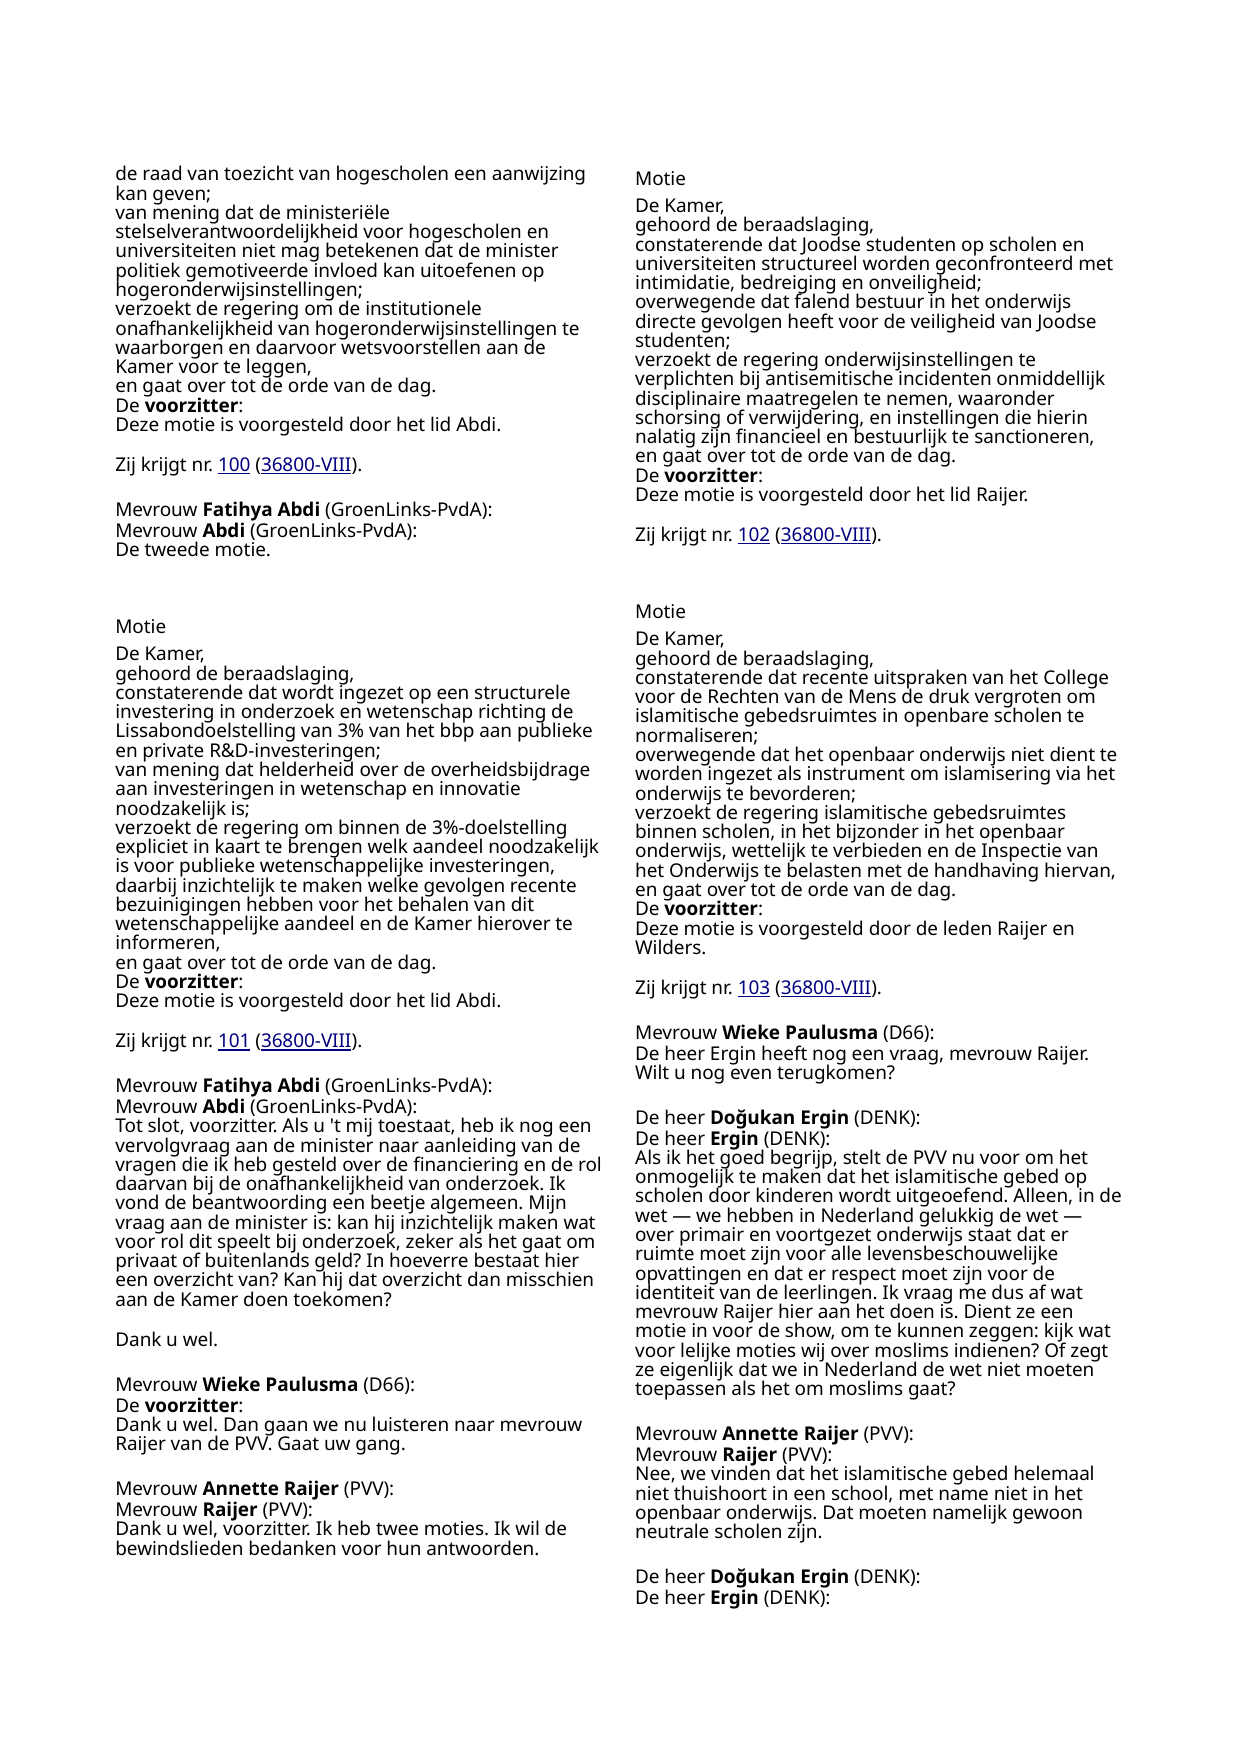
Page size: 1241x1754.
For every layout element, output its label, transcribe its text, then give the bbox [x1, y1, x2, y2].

text Mevrouw Abdi (GroenLinks-PvdA): [115, 522, 605, 541]
text De voorzitter: [115, 1397, 605, 1416]
text De heer Ergin (DENK): [635, 1130, 1125, 1149]
text Mevrouw Raijer (PVV): [635, 1446, 1125, 1465]
text Motie [115, 614, 605, 639]
text Mevrouw Raijer (PVV): [115, 1501, 605, 1520]
text Zij krijgt nr. 103 (36800-VIII). [635, 979, 1125, 998]
text Motie [635, 165, 1125, 191]
text Mevrouw Annette Raijer (PVV): [115, 1475, 605, 1501]
text De Kamer, [635, 630, 1125, 650]
text Mevrouw Wieke Paulusma (D66): [115, 1371, 605, 1397]
text Mevrouw Annette Raijer (PVV): [635, 1420, 1125, 1446]
text Zij krijgt nr. 102 (36800-VIII). [635, 526, 1125, 545]
text Zij krijgt nr. 100 (36800-VIII). [115, 456, 605, 475]
text Dank u wel. [115, 1331, 605, 1350]
text Zij krijgt nr. 101 (36800-VIII). [115, 1032, 605, 1051]
text overwegende dat het openbaar onderwijs niet dient te worden ingezet als instrument om islamisering via het onderwijs te bevorderen; [635, 746, 1125, 804]
text Als ik het goed begrijp, stelt de PVV nu voor om het onmogelijk te maken dat het islamitische gebed op scholen door kinderen wordt uitgeoefend. Alleen, in de wet — we hebben in Nederland gelukkig de wet — over primair en voortgezet onderwijs staat dat er ruimte moet zijn voor alle levensbeschouwelijke opvattingen en dat er respect moet zijn voor de identiteit van de leerlingen. Ik vraag me dus af wat mevrouw Raijer hier aan het doen is. Dient ze een motie in voor de show, om te kunnen zeggen: kijk wat voor lelijke moties wij over moslims indienen? Of zegt ze eigenlijk dat we in Nederland de wet niet moeten toepassen als het om moslims gaat? [635, 1149, 1125, 1399]
text van mening dat helderheid over de overheidsbijdrage aan investeringen in wetenschap en innovatie noodzakelijk is; [115, 761, 605, 819]
text overwegende dat falend bestuur in het onderwijs directe gevolgen heeft voor de veiligheid van Joodse studenten; [635, 293, 1125, 351]
text De voorzitter: [115, 397, 605, 416]
text gehoord de beraadslaging, [635, 650, 1125, 669]
text Mevrouw Fatihya Abdi (GroenLinks-PvdA): [115, 1072, 605, 1098]
text De voorzitter: [635, 900, 1125, 919]
text De heer Ergin heeft nog een vraag, mevrouw Raijer. Wilt u nog even terugkomen? [635, 1044, 1125, 1083]
text Nee, we vinden dat het islamitische gebed helemaal niet thuishoort in een school, met name niet in het openbaar onderwijs. Dat moeten namelijk gewoon neutrale scholen zijn. [635, 1465, 1125, 1542]
text verzoekt de regering islamitische gebedsruimtes binnen scholen, in het bijzonder in het openbaar onderwijs, wettelijk te verbieden en de Inspectie van het Onderwijs te belasten met de handhaving hiervan, [635, 804, 1125, 881]
text en gaat over tot de orde van de dag. [635, 881, 1125, 900]
text De voorzitter: [635, 467, 1125, 486]
text en gaat over tot de orde van de dag. [635, 447, 1125, 467]
text en gaat over tot de orde van de dag. [115, 954, 605, 973]
text constaterende dat Joodse studenten op scholen en universiteiten structureel worden geconfronteerd met intimidatie, bedreiging en onveiligheid; [635, 236, 1125, 293]
text De heer Doğukan Ergin (DENK): [635, 1104, 1125, 1130]
text De heer Ergin (DENK): [635, 1589, 1125, 1608]
text de raad van toezicht van hogescholen een aanwijzing kan geven; [115, 165, 605, 204]
text van mening dat de ministeriële stelselverantwoordelijkheid voor hogescholen en universiteiten niet mag betekenen dat de minister politiek gemotiveerde invloed kan uitoefenen op hogeronderwijsinstellingen; [115, 204, 605, 300]
text verzoekt de regering om binnen de 3%-doelstelling expliciet in kaart te brengen welk aandeel noodzakelijk is voor publieke wetenschappelijke investeringen, daarbij inzichtelijk te maken welke gevolgen recente bezuinigingen hebben voor het behalen van dit wetenschappelijke aandeel en de Kamer hierover te informeren, [115, 819, 605, 954]
text gehoord de beraadslaging, [115, 664, 605, 684]
text De tweede motie. [115, 541, 605, 560]
text Mevrouw Fatihya Abdi (GroenLinks-PvdA): [115, 496, 605, 522]
text gehoord de beraadslaging, [635, 216, 1125, 236]
text Motie [635, 599, 1125, 624]
text De heer Doğukan Ergin (DENK): [635, 1563, 1125, 1589]
text De Kamer, [635, 197, 1125, 216]
text De Kamer, [115, 645, 605, 664]
text Mevrouw Abdi (GroenLinks-PvdA): [115, 1098, 605, 1117]
text De voorzitter: [115, 973, 605, 992]
text Tot slot, voorzitter. Als u 't mij toestaat, heb ik nog een vervolgvraag aan de minister naar aanleiding van de vragen die ik heb gesteld over de financiering en de rol daarvan bij de onafhankelijkheid van onderzoek. Ik vond de beantwoording een beetje algemeen. Mijn vraag aan de minister is: kan hij inzichtelijk maken wat voor rol dit speelt bij onderzoek, zeker als het gaat om privaat of buitenlands geld? In hoeverre bestaat hier een overzicht van? Kan hij dat overzicht dan misschien aan de Kamer doen toekomen? [115, 1117, 605, 1310]
text Deze motie is voorgesteld door het lid Raijer. [635, 486, 1125, 505]
text Dank u wel. Dan gaan we nu luisteren naar mevrouw Raijer van de PVV. Gaat uw gang. [115, 1416, 605, 1454]
text Dank u wel, voorzitter. Ik heb twee moties. Ik wil de bewindslieden bedanken voor hun antwoorden. [115, 1520, 605, 1559]
text verzoekt de regering om de institutionele onafhankelijkheid van hogeronderwijsinstellingen te waarborgen en daarvoor wetsvoorstellen aan de Kamer voor te leggen, [115, 300, 605, 377]
text Deze motie is voorgesteld door het lid Abdi. [115, 992, 605, 1011]
text en gaat over tot de orde van de dag. [115, 377, 605, 397]
text constaterende dat recente uitspraken van het College voor de Rechten van de Mens de druk vergroten om islamitische gebedsruimtes in openbare scholen te normaliseren; [635, 669, 1125, 746]
text Mevrouw Wieke Paulusma (D66): [635, 1019, 1125, 1044]
text verzoekt de regering onderwijsinstellingen te verplichten bij antisemitische incidenten onmiddellijk disciplinaire maatregelen te nemen, waaronder schorsing of verwijdering, en instellingen die hierin nalatig zijn financieel en bestuurlijk te sanctioneren, [635, 351, 1125, 447]
text Deze motie is voorgesteld door het lid Abdi. [115, 416, 605, 435]
text constaterende dat wordt ingezet op een structurele investering in onderzoek en wetenschap richting de Lissabondoelstelling van 3% van het bbp aan publieke en private R&D-investeringen; [115, 684, 605, 761]
text Deze motie is voorgesteld door de leden Raijer en Wilders. [635, 919, 1125, 958]
